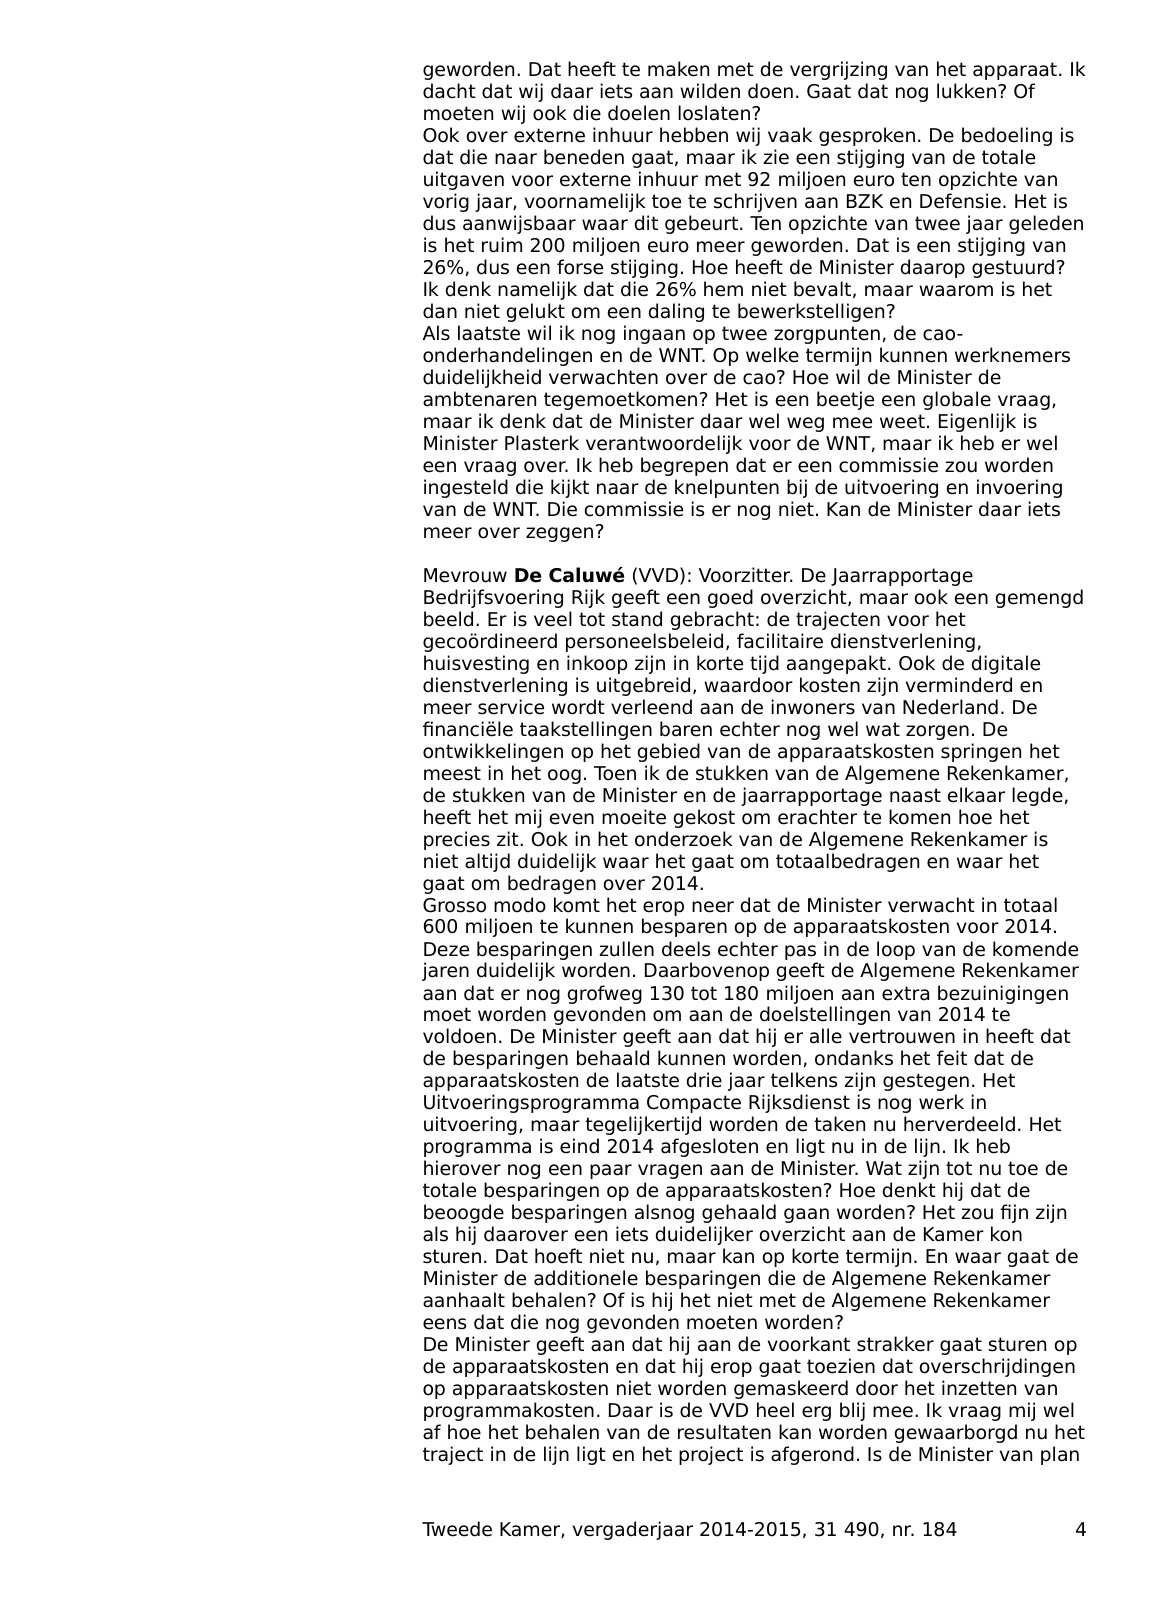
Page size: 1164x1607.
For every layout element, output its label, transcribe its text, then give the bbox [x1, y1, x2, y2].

text geworden. Dat heeft te maken met de vergrijzing van het apparaat. Ik dacht dat wij daar iets aan wilden doen. Gaat dat nog lukken? Of moeten wij ook die doelen loslaten? [422, 59, 1087, 125]
text Mevrouw De Caluwé (VVD): Voorzitter. De Jaarrapportage Bedrijfsvoering Rijk geeft een goed overzicht, maar ook een gemengd beeld. Er is veel tot stand gebracht: de trajecten voor het gecoördineerd personeelsbeleid, facilitaire dienstverlening, huisvesting en inkoop zijn in korte tijd aangepakt. Ook de digitale dienstverlening is uitgebreid, waardoor kosten zijn verminderd en meer service wordt verleend aan de inwoners van Nederland. De financiële taakstellingen baren echter nog wel wat zorgen. De ontwikkelingen op het gebied van de apparaatskosten springen het meest in het oog. Toen ik de stukken van de Algemene Rekenkamer, de stukken van de Minister en de jaarrapportage naast elkaar legde, heeft het mij even moeite gekost om erachter te komen hoe het precies zit. Ook in het onderzoek van de Algemene Rekenkamer is niet altijd duidelijk waar het gaat om totaalbedragen en waar het gaat om bedragen over 2014. [422, 565, 1087, 894]
text Als laatste wil ik nog ingaan op twee zorgpunten, de cao-onderhandelingen en de WNT. Op welke termijn kunnen werknemers duidelijkheid verwachten over de cao? Hoe wil de Minister de ambtenaren tegemoetkomen? Het is een beetje een globale vraag, maar ik denk dat de Minister daar wel weg mee weet. Eigenlijk is Minister Plasterk verantwoordelijk voor de WNT, maar ik heb er wel een vraag over. Ik heb begrepen dat er een commissie zou worden ingesteld die kijkt naar de knelpunten bij de uitvoering en invoering van de WNT. Die commissie is er nog niet. Kan de Minister daar iets meer over zeggen? [422, 323, 1087, 543]
text De Minister geeft aan dat hij aan de voorkant strakker gaat sturen op de apparaatskosten en dat hij erop gaat toezien dat overschrijdingen op apparaatskosten niet worden gemaskeerd door het inzetten van programmakosten. Daar is de VVD heel erg blij mee. Ik vraag mij wel af hoe het behalen van de resultaten kan worden gewaarborgd nu het traject in de lijn ligt en het project is afgerond. Is de Minister van plan [422, 1334, 1087, 1466]
text Grosso modo komt het erop neer dat de Minister verwacht in totaal 600 miljoen te kunnen besparen op de apparaatskosten voor 2014. Deze besparingen zullen deels echter pas in de loop van de komende jaren duidelijk worden. Daarbovenop geeft de Algemene Rekenkamer aan dat er nog grofweg 130 tot 180 miljoen aan extra bezuinigingen moet worden gevonden om aan de doelstellingen van 2014 te voldoen. De Minister geeft aan dat hij er alle vertrouwen in heeft dat de besparingen behaald kunnen worden, ondanks het feit dat de apparaatskosten de laatste drie jaar telkens zijn gestegen. Het Uitvoeringsprogramma Compacte Rijksdienst is nog werk in uitvoering, maar tegelijkertijd worden de taken nu herverdeeld. Het programma is eind 2014 afgesloten en ligt nu in de lijn. Ik heb hierover nog een paar vragen aan de Minister. Wat zijn tot nu toe de totale besparingen op de apparaatskosten? Hoe denkt hij dat de beoogde besparingen alsnog gehaald gaan worden? Het zou fijn zijn als hij daarover een iets duidelijker overzicht aan de Kamer kon sturen. Dat hoeft niet nu, maar kan op korte termijn. En waar gaat de Minister de additionele besparingen die de Algemene Rekenkamer aanhaalt behalen? Of is hij het niet met de Algemene Rekenkamer eens dat die nog gevonden moeten worden? [422, 894, 1087, 1334]
text Ook over externe inhuur hebben wij vaak gesproken. De bedoeling is dat die naar beneden gaat, maar ik zie een stijging van de totale uitgaven voor externe inhuur met 92 miljoen euro ten opzichte van vorig jaar, voornamelijk toe te schrijven aan BZK en Defensie. Het is dus aanwijsbaar waar dit gebeurt. Ten opzichte van twee jaar geleden is het ruim 200 miljoen euro meer geworden. Dat is een stijging van 26%, dus een forse stijging. Hoe heeft de Minister daarop gestuurd? Ik denk namelijk dat die 26% hem niet bevalt, maar waarom is het dan niet gelukt om een daling te bewerkstelligen? [422, 125, 1087, 323]
